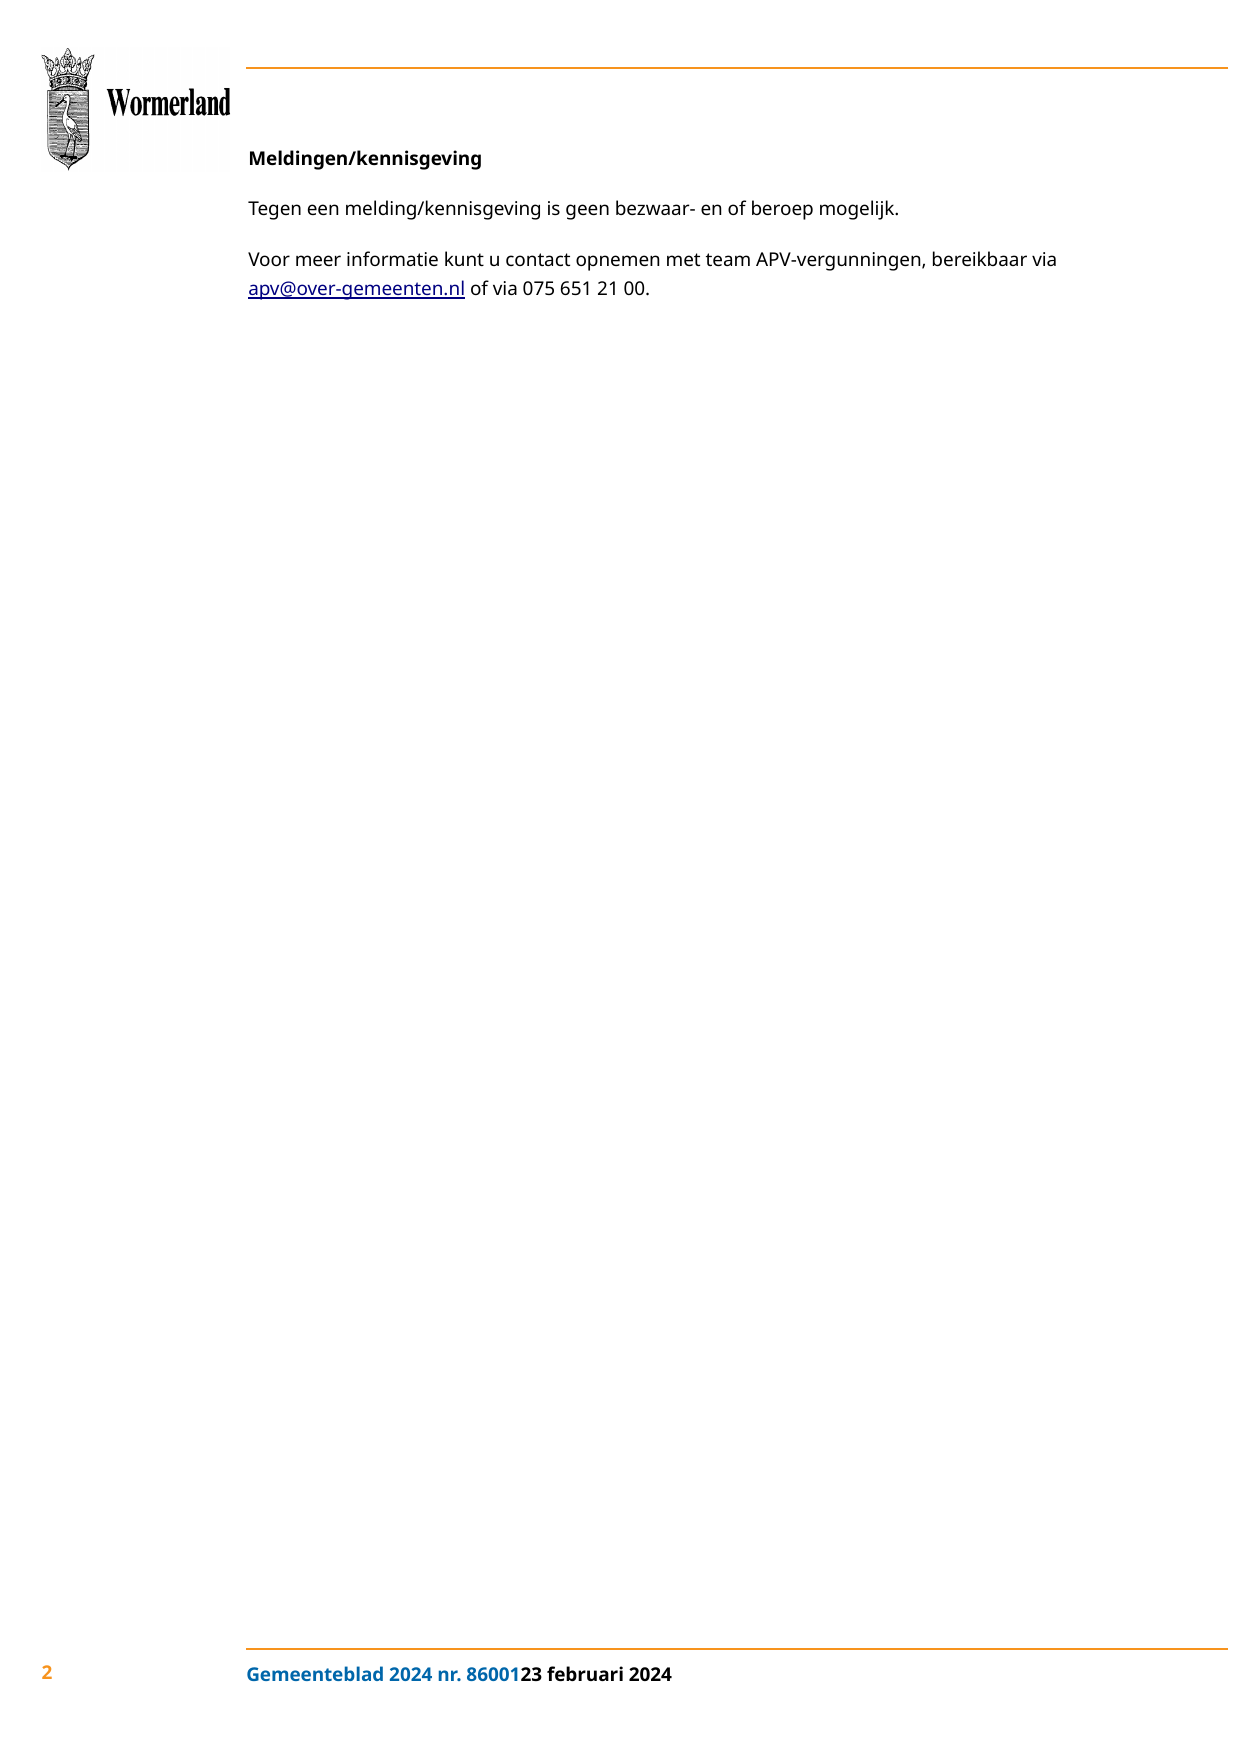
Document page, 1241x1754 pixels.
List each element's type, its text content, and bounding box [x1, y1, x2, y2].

text Voor meer informatie kunt u contact opnemen met team APV-vergunningen, bereikbaar via apv@over-gemeenten.nl of via 075 651 21 00. [248, 246, 1152, 301]
text Meldingen/kennisgeving [248, 145, 1152, 171]
text Tegen een melding/kennisgeving is geen bezwaar- en of beroep mogelijk. [248, 196, 1152, 221]
picture [41, 47, 231, 172]
